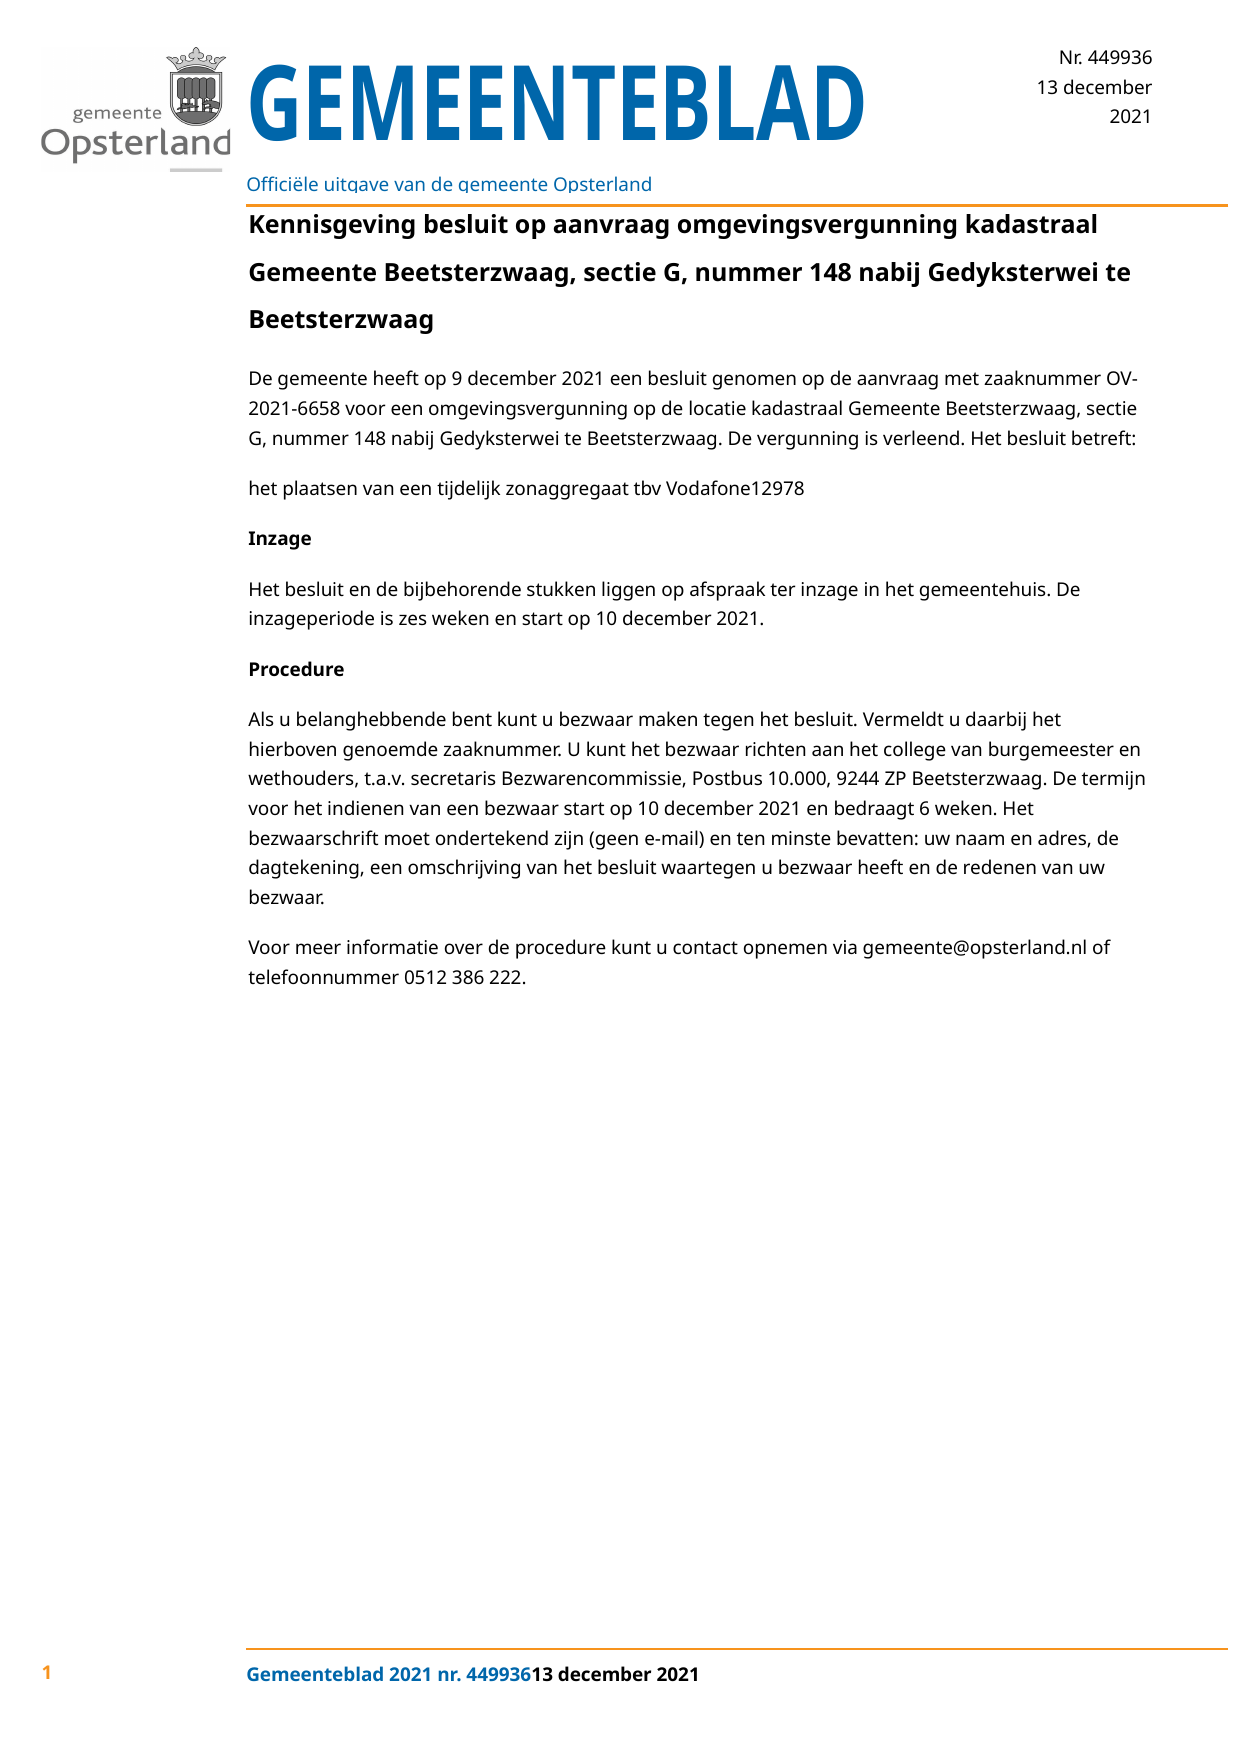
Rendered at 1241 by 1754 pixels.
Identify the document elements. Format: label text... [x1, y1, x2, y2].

text het plaatsen van een tijdelijk zonaggregaat tbv Vodafone12978 [248, 475, 1152, 501]
text Voor meer informatie over de procedure kunt u contact opnemen via gemeente@opsterland.nl of telefoonnummer 0512 386 222. [248, 934, 1152, 989]
text De gemeente heeft op 9 december 2021 een besluit genomen op de aanvraag met zaaknummer OV-2021-6658 voor een omgevingsvergunning op de locatie kadastraal Gemeente Beetsterzwaag, sectie G, nummer 148 nabij Gedyksterwei te Beetsterzwaag. De vergunning is verleend. Het besluit betreft: [248, 366, 1152, 450]
text Als u belanghebbende bent kunt u bezwaar maken tegen het besluit. Vermeldt u daarbij het hierboven genoemde zaaknummer. U kunt het bezwaar richten aan het college van burgemeester en wethouders, t.a.v. secretaris Bezwarencommissie, Postbus 10.000, 9244 ZP Beetsterzwaag. De termijn voor het indienen van een bezwaar start op 10 december 2021 en bedraagt 6 weken. Het bezwaarschrift moet ondertekend zijn (geen e-mail) en ten minste bevatten: uw naam en adres, de dagtekening, een omschrijving van het besluit waartegen u bezwaar heeft en de redenen van uw bezwaar. [248, 706, 1152, 909]
picture [41, 47, 231, 172]
text Inzage [248, 526, 1152, 551]
text Het besluit en de bijbehorende stukken liggen op afspraak ter inzage in het gemeentehuis. De inzageperiode is zes weken en start op 10 december 2021. [248, 576, 1152, 631]
text Procedure [248, 656, 1152, 682]
text Kennisgeving besluit op aanvraag omgevingsvergunning kadastraal Gemeente Beetsterzwaag, sectie G, nummer 148 nabij Gedyksterwei te Beetsterzwaag [248, 207, 1152, 336]
